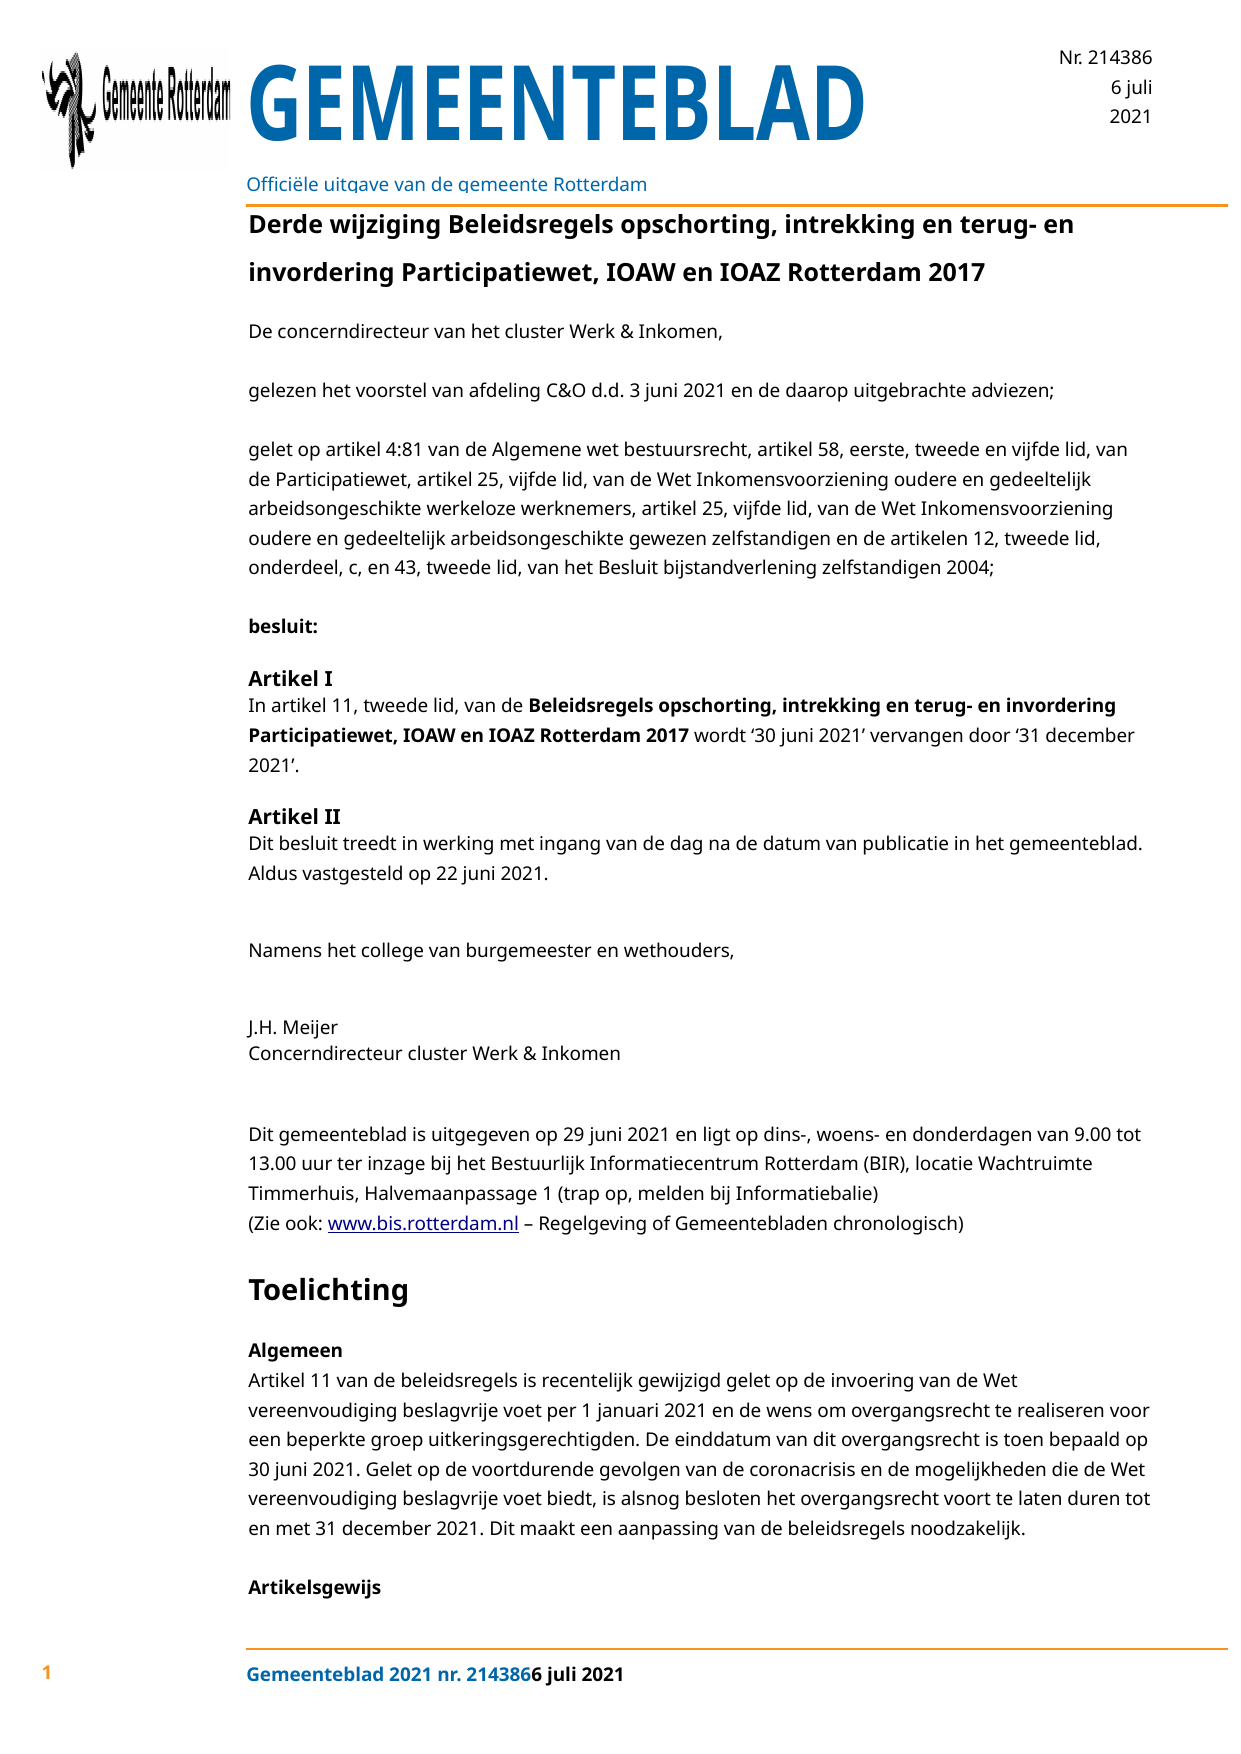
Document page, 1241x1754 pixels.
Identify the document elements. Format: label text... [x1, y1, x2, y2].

text In artikel 11, tweede lid, van de Beleidsregels opschorting, intrekking en terug- en invordering Participatiewet, IOAW en IOAZ Rotterdam 2017 wordt ‘30 juni 2021’ vervangen door ‘31 december 2021’. [248, 693, 1152, 777]
text Namens het college van burgemeester en wethouders, [248, 937, 1152, 963]
text Artikelsgewijs [248, 1574, 1152, 1600]
text J.H. Meijer [248, 1014, 1152, 1040]
text Artikel I [248, 664, 1152, 693]
text Concerndirecteur cluster Werk & Inkomen [248, 1040, 1152, 1066]
text (Zie ook: www.bis.rotterdam.nl – Regelgeving of Gemeentebladen chronologisch) [248, 1210, 1152, 1235]
text Dit besluit treedt in werking met ingang van de dag na de datum van publicatie in het gemeenteblad. [248, 831, 1152, 856]
text Algemeen [248, 1338, 1152, 1363]
text Derde wijziging Beleidsregels opschorting, intrekking en terug- en invordering Participatiewet, IOAW en IOAZ Rotterdam 2017 [248, 207, 1152, 288]
text Aldus vastgesteld op 22 juni 2021. [248, 860, 1152, 886]
text gelet op artikel 4:81 van de Algemene wet bestuursrecht, artikel 58, eerste, tweede en vijfde lid, van de Participatiewet, artikel 25, vijfde lid, van de Wet Inkomensvoorziening oudere en gedeeltelijk arbeidsongeschikte werkeloze werknemers, artikel 25, vijfde lid, van de Wet Inkomensvoorziening oudere en gedeeltelijk arbeidsongeschikte gewezen zelfstandigen en de artikelen 12, tweede lid, onderdeel, c, en 43, tweede lid, van het Besluit bijstandverlening zelfstandigen 2004; [248, 436, 1152, 580]
text gelezen het voorstel van afdeling C&O d.d. 3 juni 2021 en de daarop uitgebrachte adviezen; [248, 377, 1152, 403]
text Artikel 11 van de beleidsregels is recentelijk gewijzigd gelet op de invoering van de Wet vereenvoudiging beslagvrije voet per 1 januari 2021 en de wens om overgangsrecht te realiseren voor een beperkte groep uitkeringsgerechtigden. De einddatum van dit overgangsrecht is toen bepaald op 30 juni 2021. Gelet op de voortdurende gevolgen van de coronacrisis en de mogelijkheden die de Wet vereenvoudiging beslagvrije voet biedt, is alsnog besloten het overgangsrecht voort te laten duren tot en met 31 december 2021. Dit maakt een aanpassing van de beleidsregels noodzakelijk. [248, 1367, 1152, 1541]
text De concerndirecteur van het cluster Werk & Inkomen, [248, 318, 1152, 344]
text Toelichting [248, 1269, 1152, 1308]
text besluit: [248, 614, 1152, 639]
text Dit gemeenteblad is uitgegeven op 29 juni 2021 en ligt op dins-, woens- en donderdagen van 9.00 tot 13.00 uur ter inzage bij het Bestuurlijk Informatiecentrum Rotterdam (BIR), locatie Wachtruimte Timmerhuis, Halvemaanpassage 1 (trap op, melden bij Informatiebalie) [248, 1121, 1152, 1206]
text Artikel II [248, 802, 1152, 831]
picture [41, 47, 231, 172]
